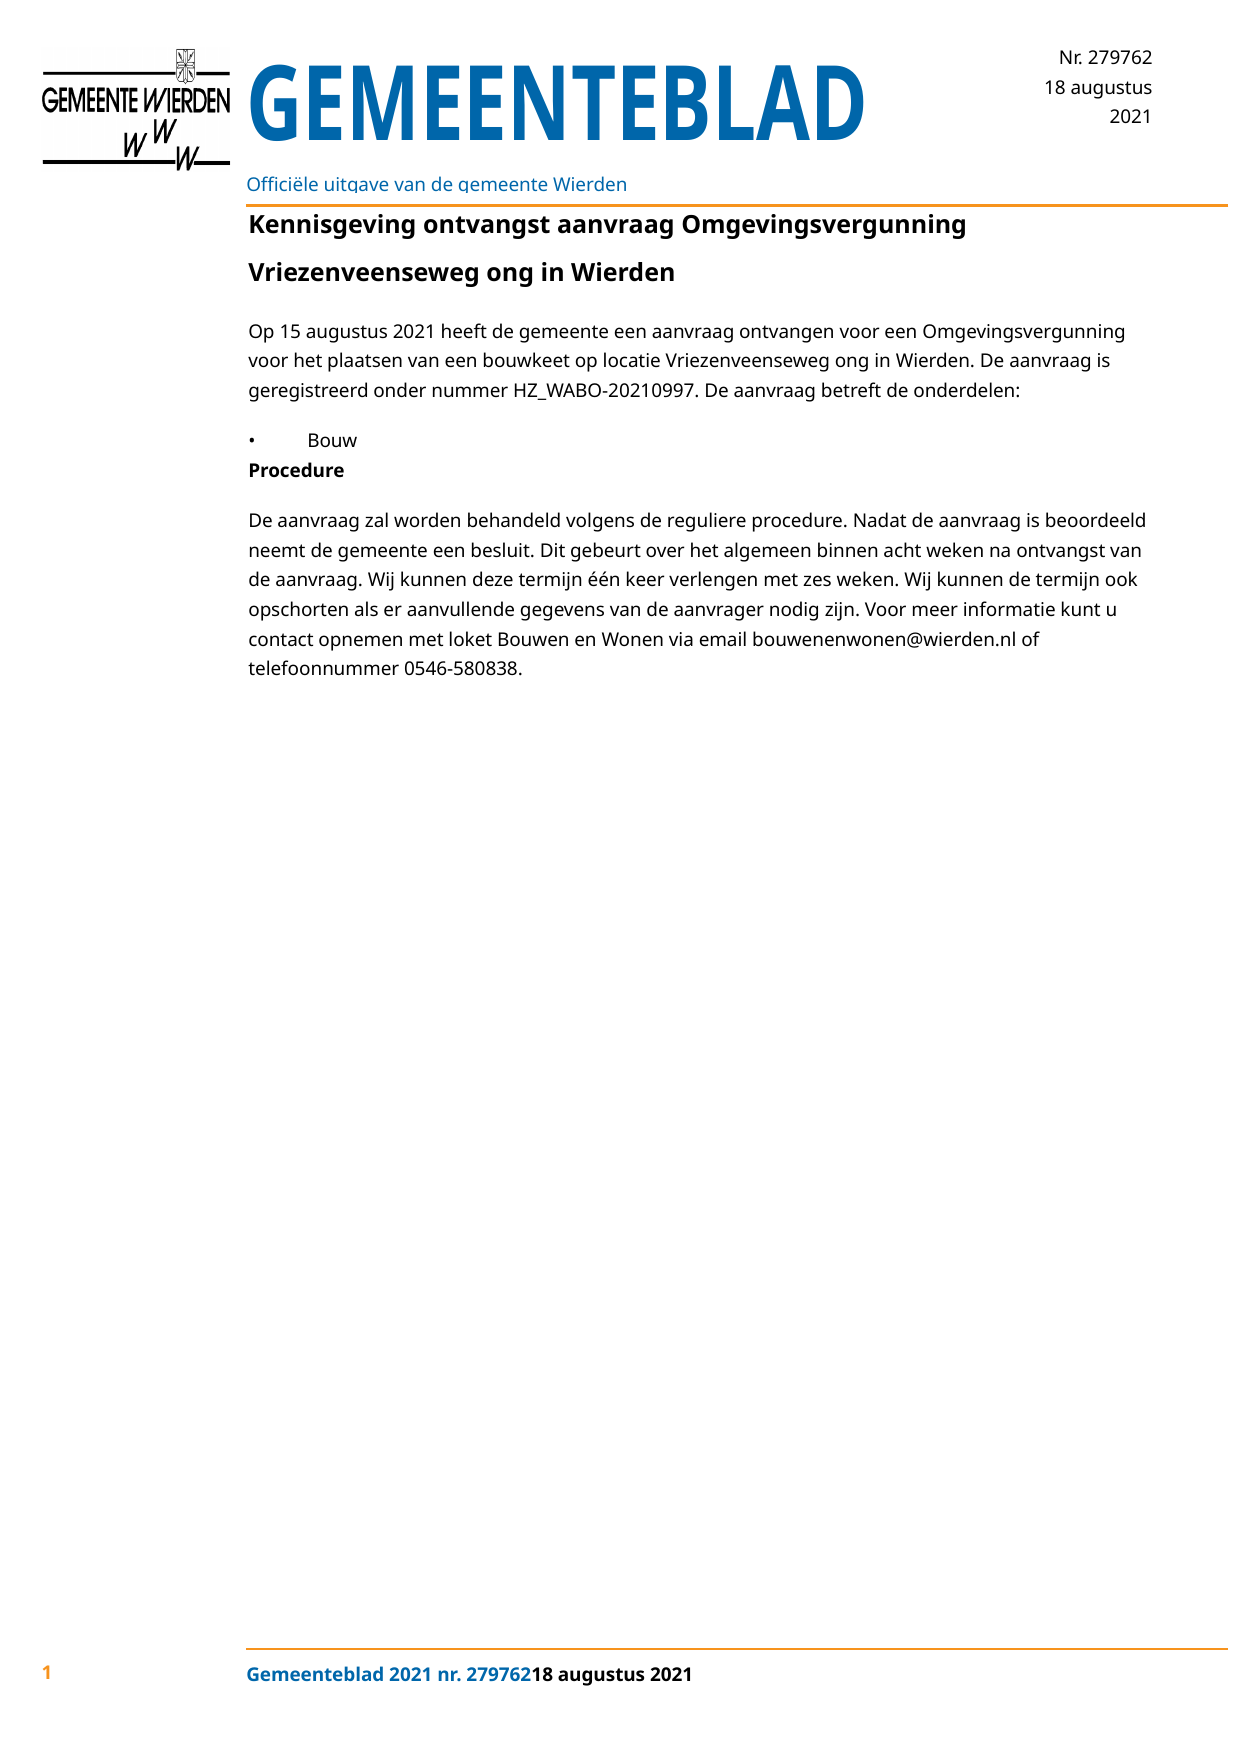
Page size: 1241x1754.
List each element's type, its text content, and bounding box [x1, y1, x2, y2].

list Bouw [248, 427, 1152, 453]
text Kennisgeving ontvangst aanvraag Omgevingsvergunning Vriezenveenseweg ong in Wierden [248, 207, 1152, 288]
picture [41, 47, 231, 172]
text De aanvraag zal worden behandeld volgens de reguliere procedure. Nadat de aanvraag is beoordeeld neemt de gemeente een besluit. Dit gebeurt over het algemeen binnen acht weken na ontvangst van de aanvraag. Wij kunnen deze termijn één keer verlengen met zes weken. Wij kunnen de termijn ook opschorten als er aanvullende gegevens van de aanvrager nodig zijn. Voor meer informatie kunt u contact opnemen met loket Bouwen en Wonen via email bouwenenwonen@wierden.nl of telefoonnummer 0546-580838. [248, 507, 1152, 681]
text Op 15 augustus 2021 heeft de gemeente een aanvraag ontvangen voor een Omgevingsvergunning voor het plaatsen van een bouwkeet op locatie Vriezenveenseweg ong in Wierden. De aanvraag is geregistreerd onder nummer HZ_WABO-20210997. De aanvraag betreft de onderdelen: [248, 318, 1152, 403]
text Procedure [248, 457, 1152, 483]
